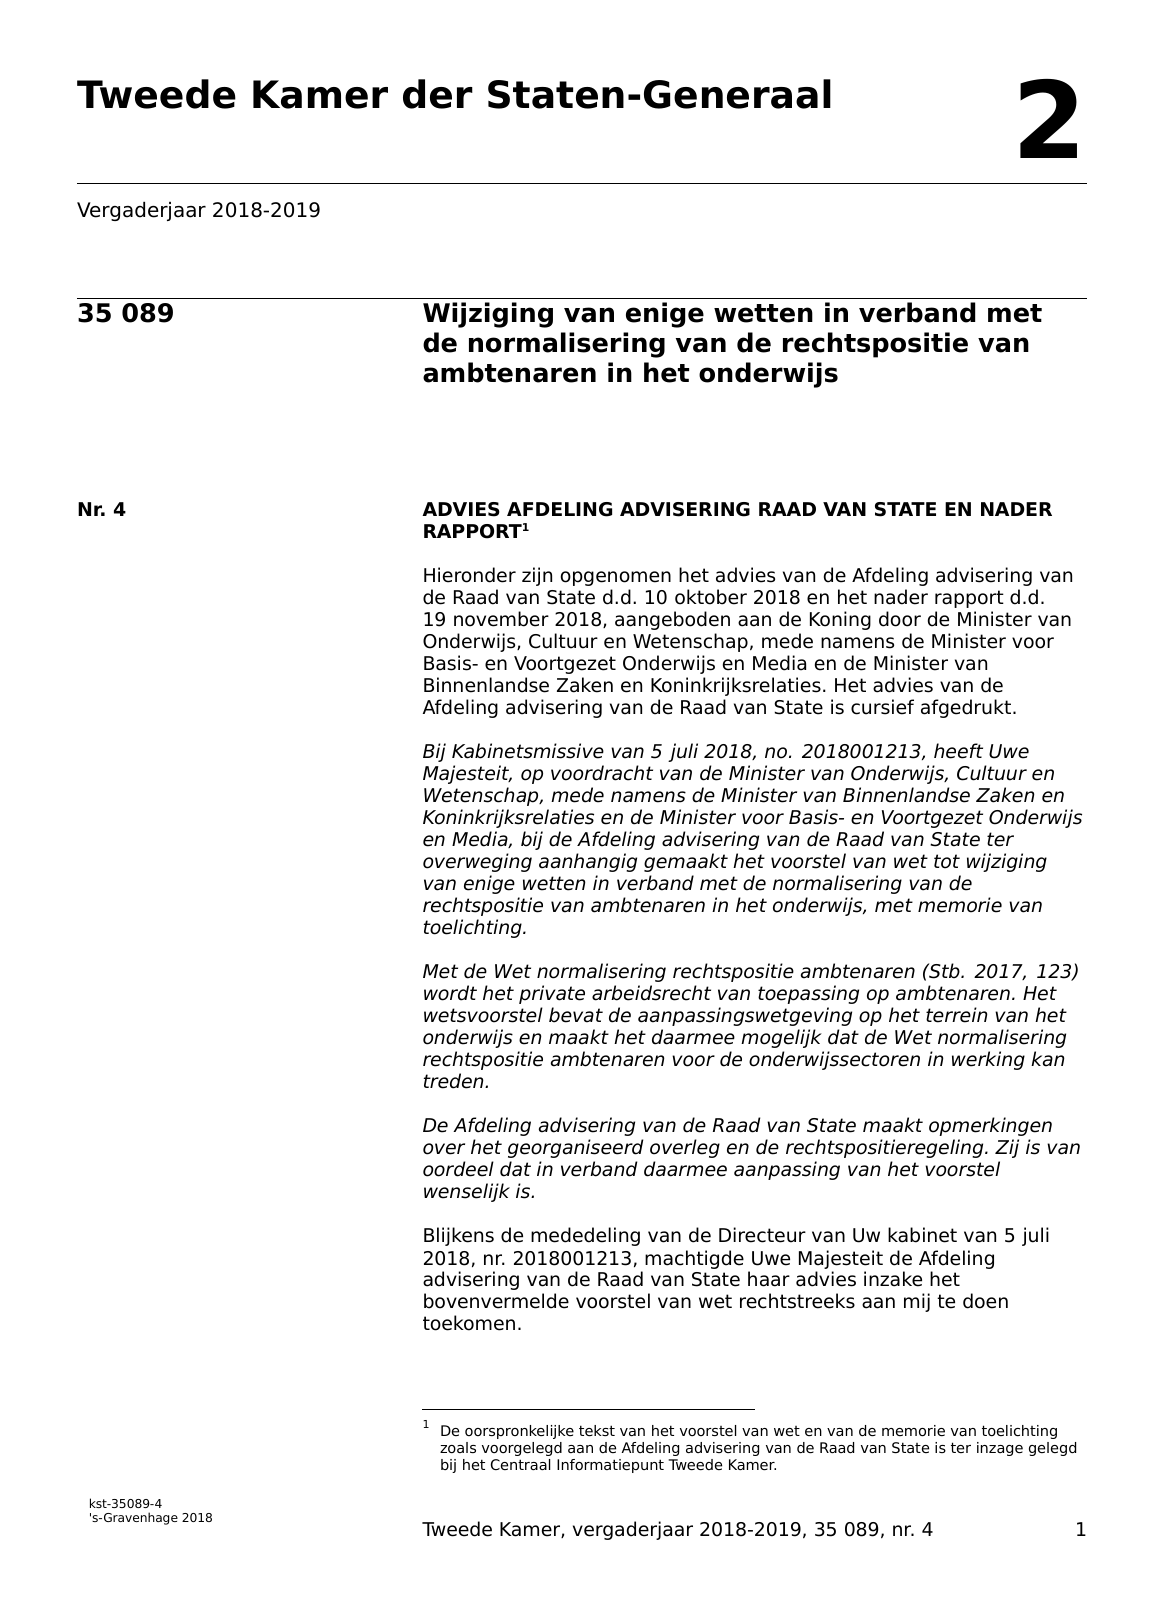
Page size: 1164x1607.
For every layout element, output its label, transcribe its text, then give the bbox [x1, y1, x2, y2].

text 's-Gravenhage 2018 [88, 1511, 323, 1525]
text Hieronder zijn opgenomen het advies van de Afdeling advisering van de Raad van State d.d. 10 oktober 2018 en het nader rapport d.d. 19 november 2018, aangeboden aan de Koning door de Minister van Onderwijs, Cultuur en Wetenschap, mede namens de Minister voor Basis- en Voortgezet Onderwijs en Media en de Minister van Binnenlandse Zaken en Koninkrijksrelaties. Het advies van de Afdeling advisering van de Raad van State is cursief afgedrukt. [422, 565, 1087, 719]
text De oorspronkelijke tekst van het voorstel van wet en van de memorie van toelichting zoals voorgelegd aan de Afdeling advisering van de Raad van State is ter inzage gelegd bij het Centraal Informatiepunt Tweede Kamer. [422, 1418, 1087, 1474]
table_cell Vergaderjaar 2018-2019 [77, 184, 1087, 298]
text De Afdeling advisering van de Raad van State maakt opmerkingen over het georganiseerd overleg en de rechtspositieregeling. Zij is van oordeel dat in verband daarmee aanpassing van het voorstel wenselijk is. [422, 1115, 1087, 1203]
text Bij Kabinetsmissive van 5 juli 2018, no. 2018001213, heeft Uwe Majesteit, op voordracht van de Minister van Onderwijs, Cultuur en Wetenschap, mede namens de Minister van Binnenlandse Zaken en Koninkrijksrelaties en de Minister voor Basis- en Voortgezet Onderwijs en Media, bij de Afdeling advisering van de Raad van State ter overweging aanhangig gemaakt het voorstel van wet tot wijziging van enige wetten in verband met de normalisering van de rechtspositie van ambtenaren in het onderwijs, met memorie van toelichting. [422, 741, 1087, 939]
subtitle Nr. 4 ADVIES AFDELING ADVISERING RAAD VAN STATE EN NADER RAPPORT [77, 499, 1087, 543]
subtitle 35 089 Wijziging van enige wetten in verband met de normalisering van de rechtspositie van ambtenaren in het onderwijs [77, 299, 1087, 388]
text Blijkens de mededeling van de Directeur van Uw kabinet van 5 juli 2018, nr. 2018001213, machtigde Uwe Majesteit de Afdeling advisering van de Raad van State haar advies inzake het bovenvermelde voorstel van wet rechtstreeks aan mij te doen toekomen. [422, 1225, 1087, 1335]
text kst-35089-4 [88, 1497, 323, 1511]
table_header Tweede Kamer der Staten-Generaal [77, 59, 886, 183]
text Met de Wet normalisering rechtspositie ambtenaren (Stb. 2017, 123) wordt het private arbeidsrecht van toepassing op ambtenaren. Het wetsvoorstel bevat de aanpassingswetgeving op het terrein van het onderwijs en maakt het daarmee mogelijk dat de Wet normalisering rechtspositie ambtenaren voor de onderwijssectoren in werking kan treden. [422, 961, 1087, 1093]
table_header 2 [886, 59, 1087, 183]
